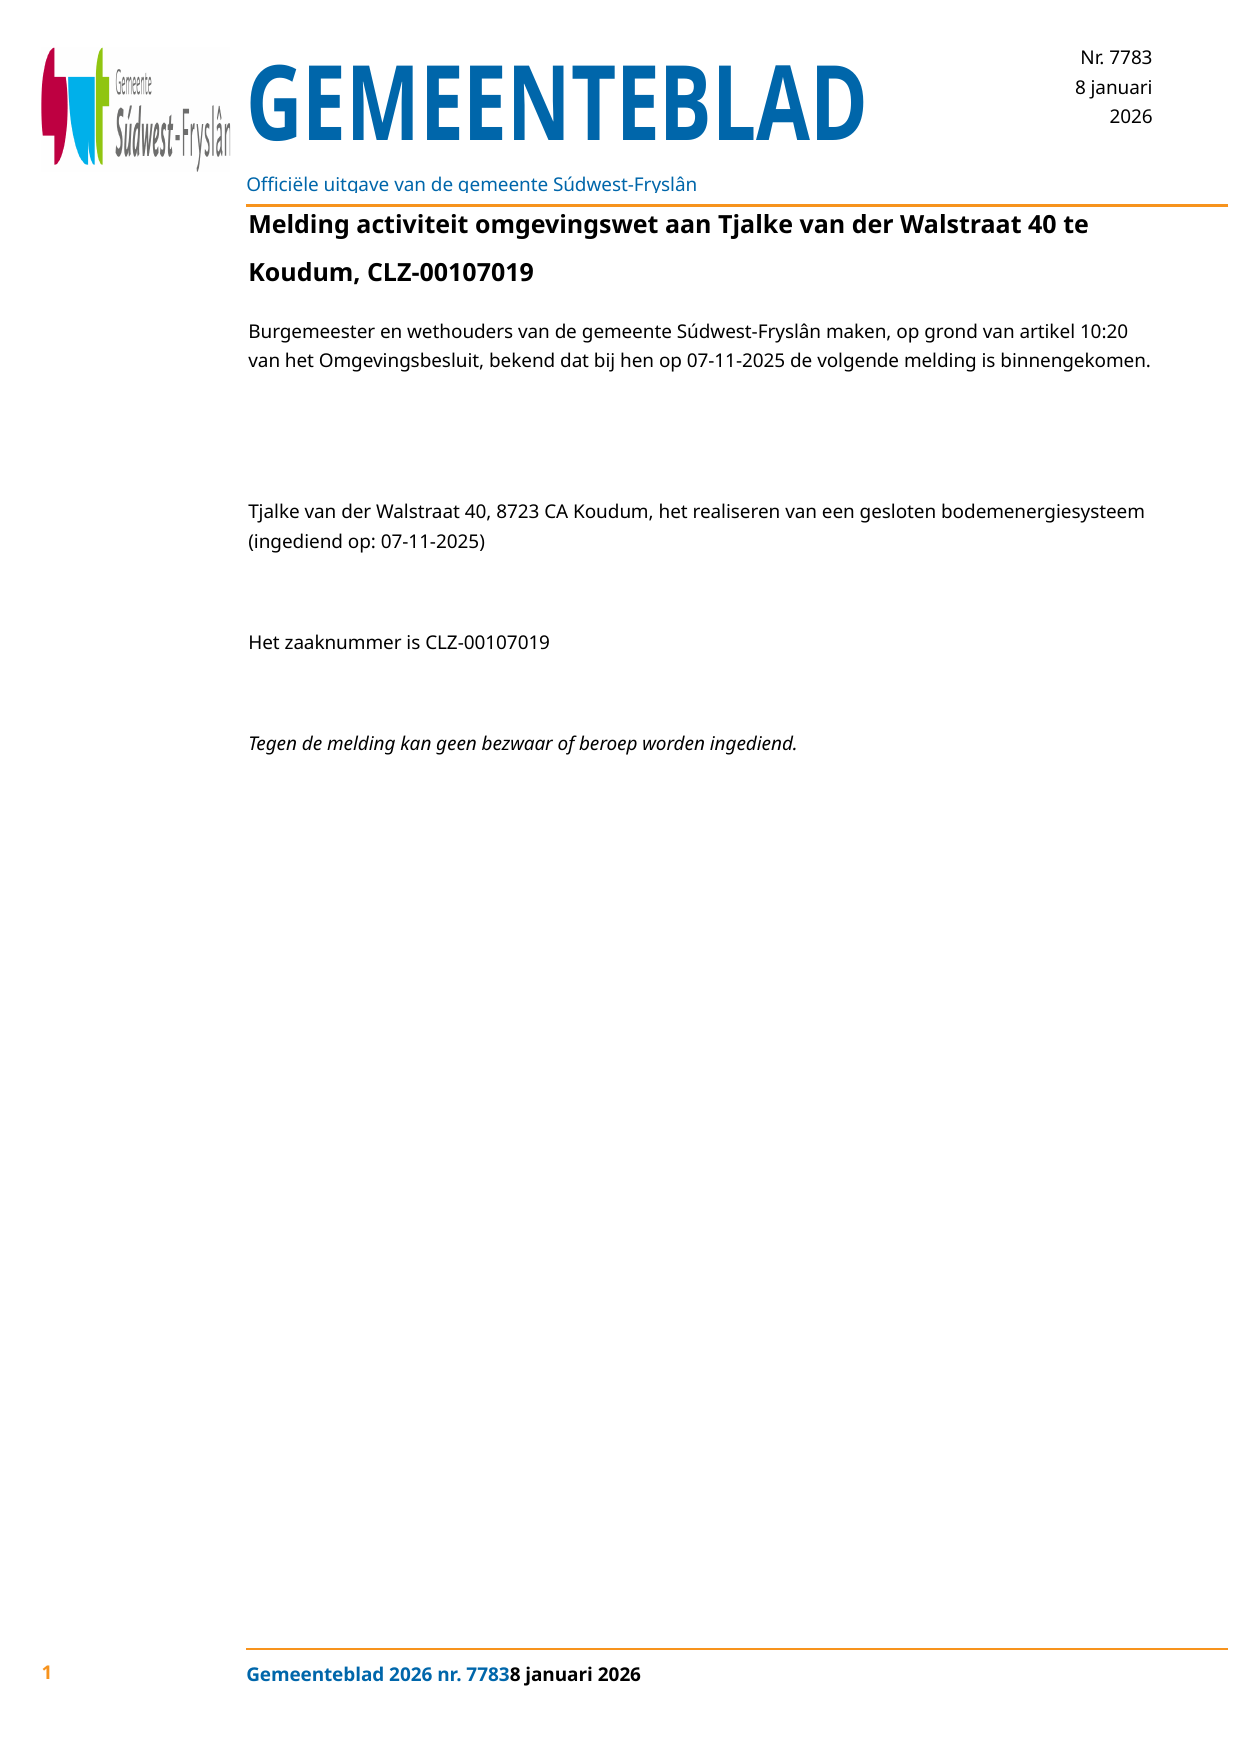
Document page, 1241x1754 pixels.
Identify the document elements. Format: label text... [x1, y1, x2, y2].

text Melding activiteit omgevingswet aan Tjalke van der Walstraat 40 te Koudum, CLZ-00107019 [248, 207, 1152, 288]
text Burgemeester en wethouders van de gemeente Súdwest-Fryslân maken, op grond van artikel 10:20 van het Omgevingsbesluit, bekend dat bij hen op 07-11-2025 de volgende melding is binnengekomen. [248, 318, 1152, 373]
text Het zaaknummer is CLZ-00107019 [248, 629, 1152, 655]
text Tjalke van der Walstraat 40, 8723 CA Koudum, het realiseren van een gesloten bodemenergiesysteem (ingediend op: 07-11-2025) [248, 499, 1152, 554]
text Tegen de melding kan geen bezwaar of beroep worden ingediend. [248, 730, 1152, 756]
picture [41, 47, 231, 172]
